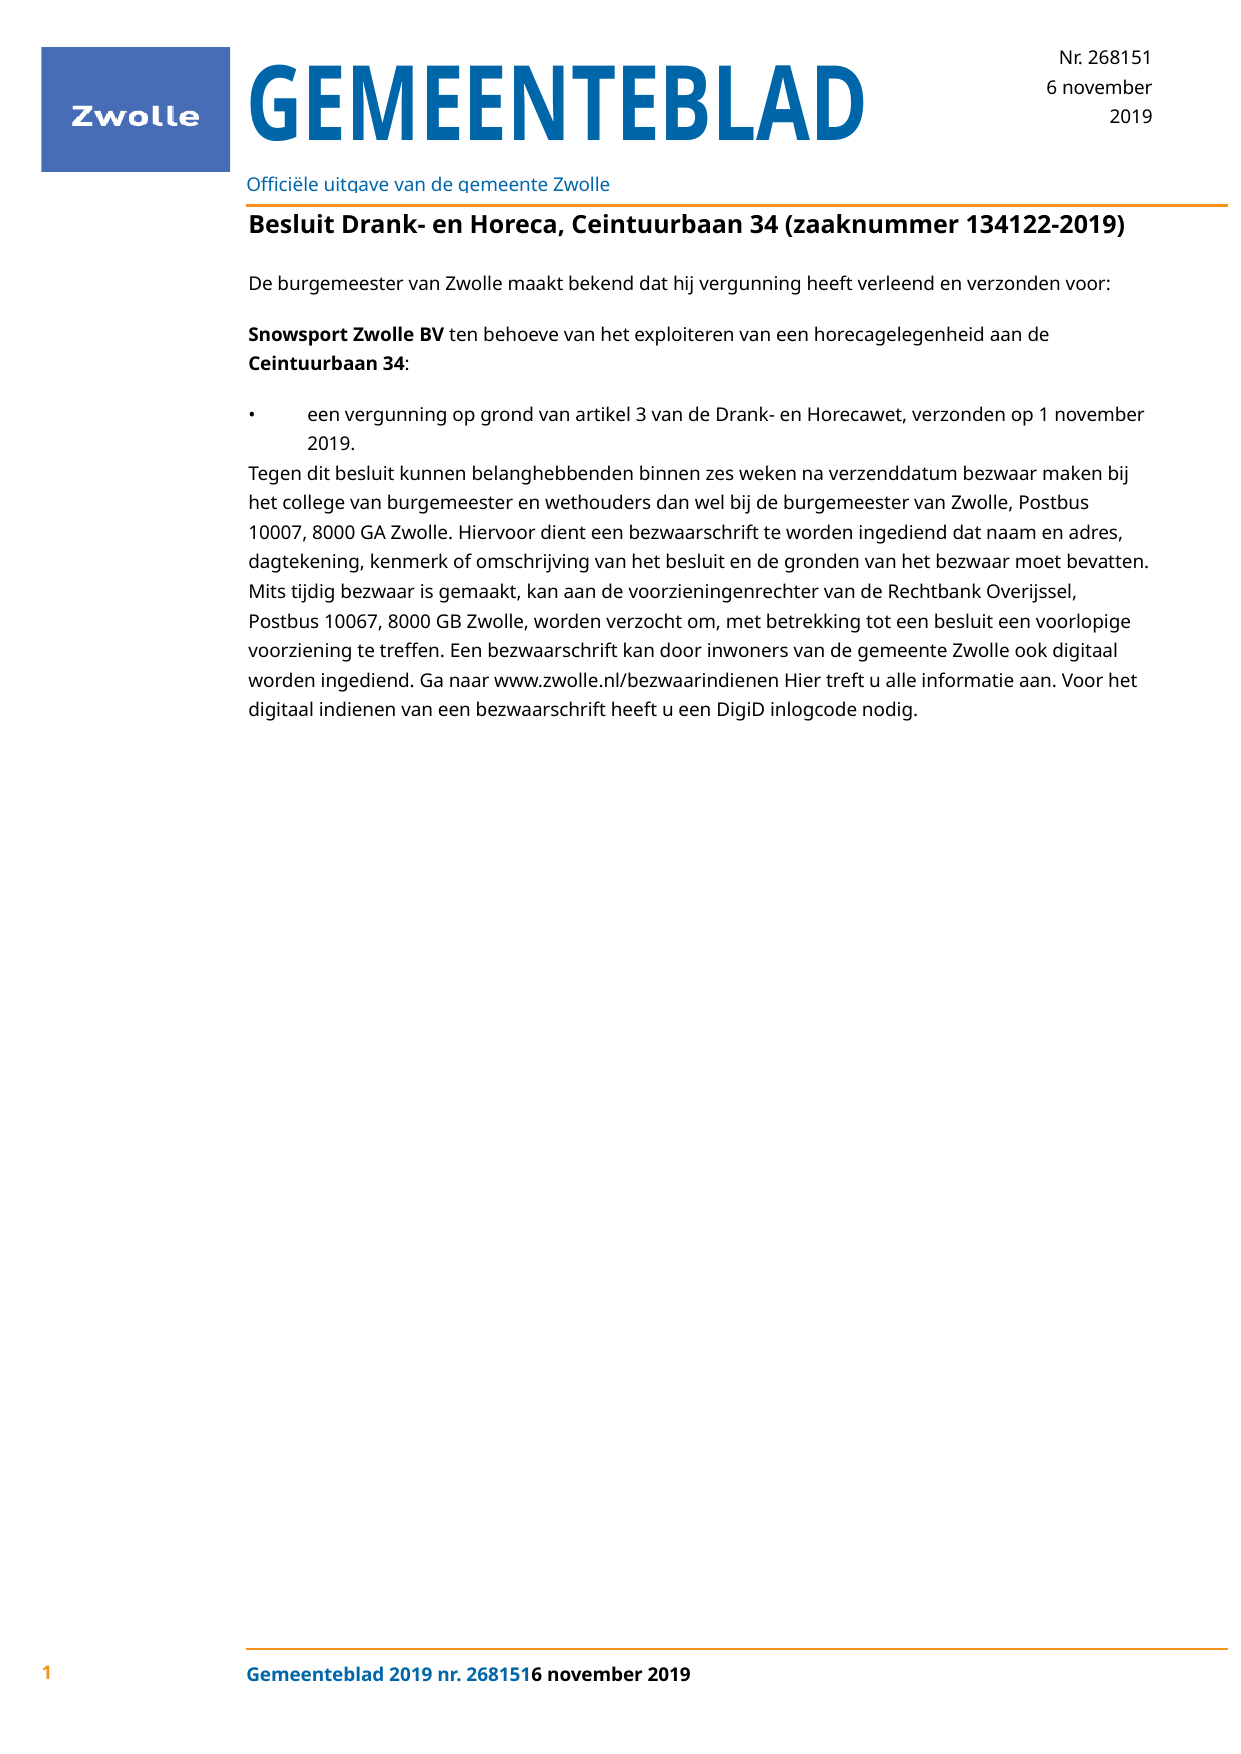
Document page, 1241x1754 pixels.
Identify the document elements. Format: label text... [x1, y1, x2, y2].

picture [41, 47, 231, 172]
list een vergunning op grond van artikel 3 van de Drank- en Horecawet, verzonden op 1 november 2019. [248, 401, 1152, 456]
text Snowsport Zwolle BV ten behoeve van het exploiteren van een horecagelegenheid aan de Ceintuurbaan 34: [248, 321, 1152, 376]
text De burgemeester van Zwolle maakt bekend dat hij vergunning heeft verleend en verzonden voor: [248, 270, 1152, 296]
text Tegen dit besluit kunnen belanghebbenden binnen zes weken na verzenddatum bezwaar maken bij het college van burgemeester en wethouders dan wel bij de burgemeester van Zwolle, Postbus 10007, 8000 GA Zwolle. Hiervoor dient een bezwaarschrift te worden ingediend dat naam en adres, dagtekening, kenmerk of omschrijving van het besluit en de gronden van het bezwaar moet bevatten. Mits tijdig bezwaar is gemaakt, kan aan de voorzieningenrechter van de Rechtbank Overijssel, Postbus 10067, 8000 GB Zwolle, worden verzocht om, met betrekking tot een besluit een voorlopige voorziening te treffen. Een bezwaarschrift kan door inwoners van de gemeente Zwolle ook digitaal worden ingediend. Ga naar www.zwolle.nl/bezwaarindienen Hier treft u alle informatie aan. Voor het digitaal indienen van een bezwaarschrift heeft u een DigiD inlogcode nodig. [248, 460, 1152, 722]
text Besluit Drank- en Horeca, Ceintuurbaan 34 (zaaknummer 134122-2019) [248, 207, 1152, 241]
